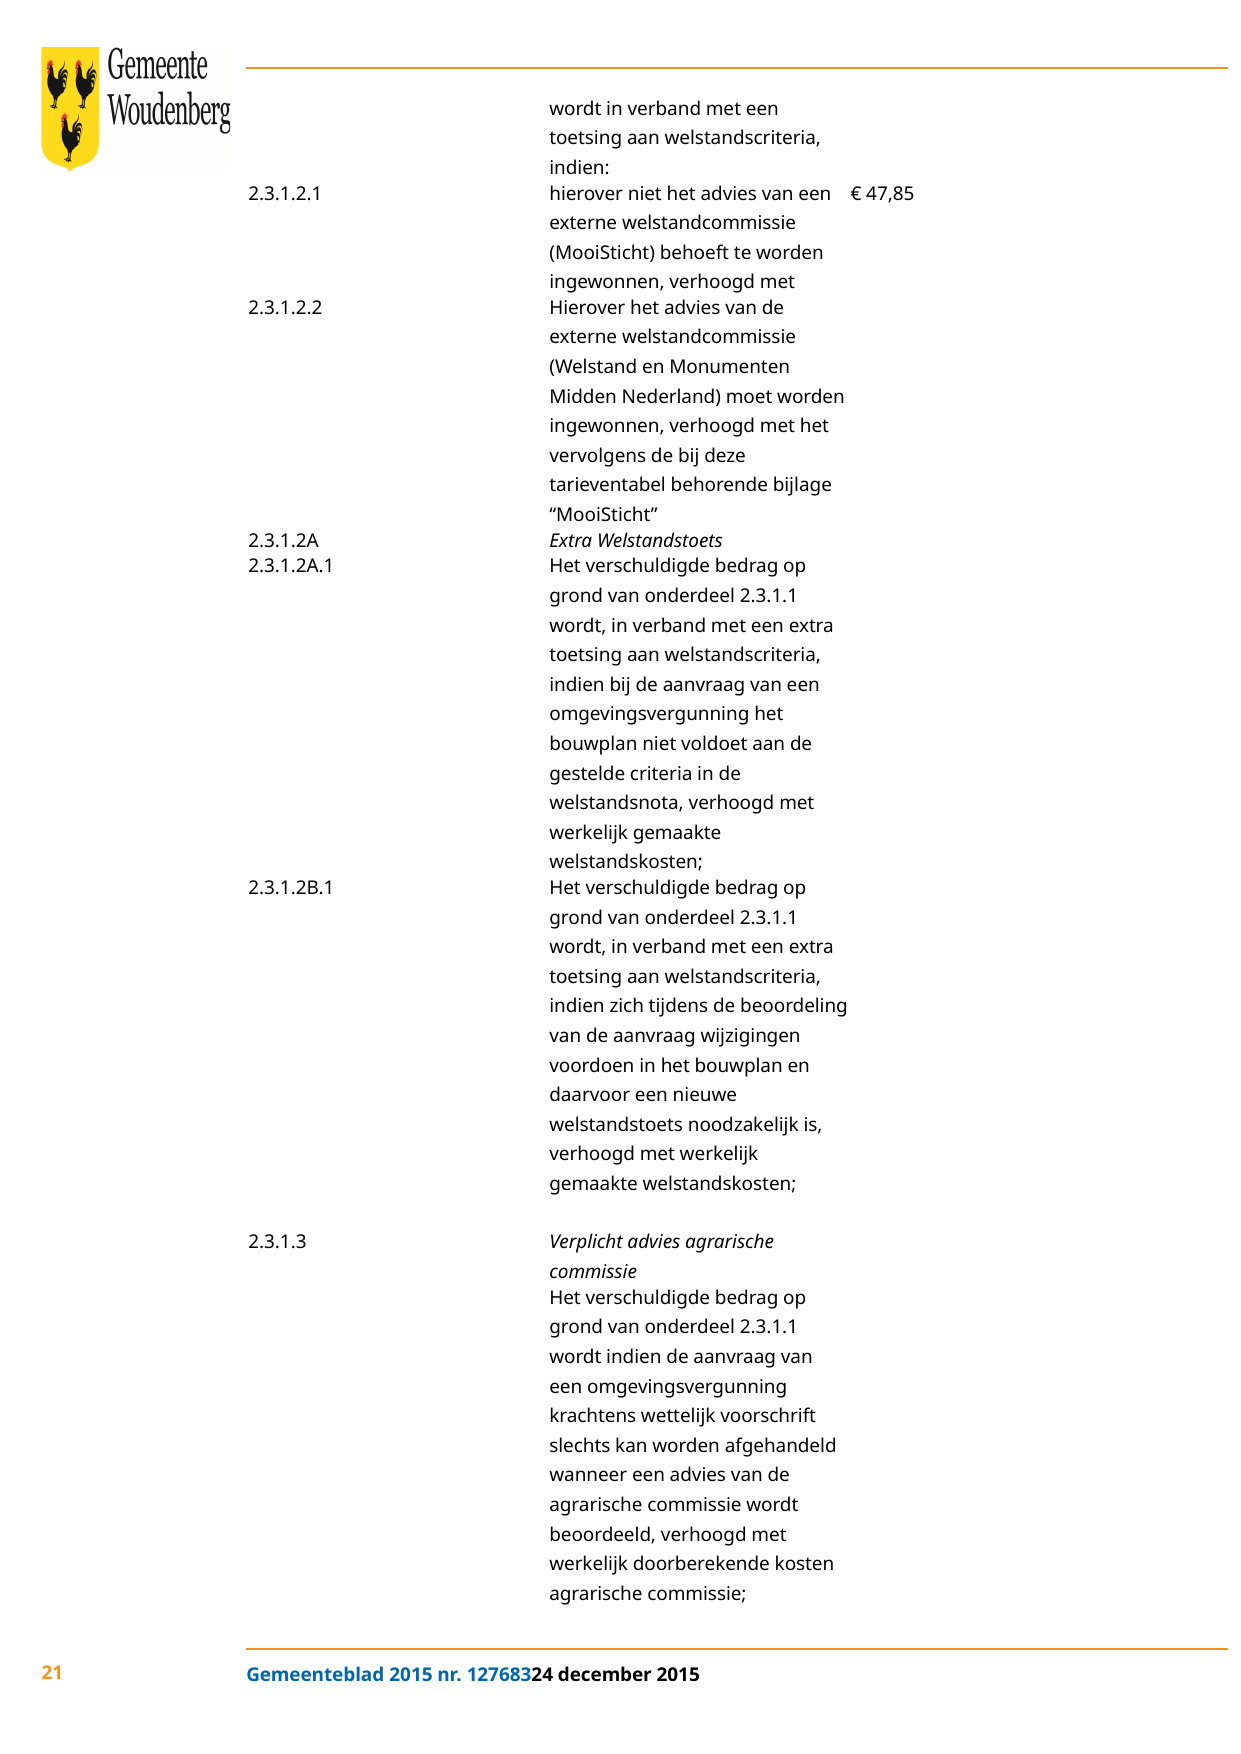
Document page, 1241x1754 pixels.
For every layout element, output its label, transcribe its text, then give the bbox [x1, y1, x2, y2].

table_cell Hierover het advies van de externe welstandcommissie (Welstand en Monumenten Midden Nederland) moet worden ingewonnen, verhoogd met het vervolgens de bij deze tarieventabel behorende bijlage “MooiSticht” [549, 294, 850, 527]
table_cell [850, 527, 1152, 553]
table_header Verplicht advies agrarische commissie [549, 1229, 850, 1284]
table_cell Het verschuldigde bedrag op grond van onderdeel 2.3.1.1 wordt, in verband met een extra toetsing aan welstandscriteria, indien zich tijdens de beoordeling van de aanvraag wijzigingen voordoen in het bouwplan en daarvoor een nieuwe welstandstoets noodzakelijk is, verhoogd met werkelijk gemaakte welstandskosten; [549, 874, 850, 1196]
picture [41, 47, 231, 172]
table_cell Het verschuldigde bedrag op grond van onderdeel 2.3.1.1 wordt, in verband met een extra toetsing aan welstandscriteria, indien bij de aanvraag van een omgevingsvergunning het bouwplan niet voldoet aan de gestelde criteria in de welstandsnota, verhoogd met werkelijk gemaakte welstandskosten; [549, 553, 850, 874]
table_cell [850, 294, 1152, 527]
table_cell [850, 1284, 1152, 1606]
table_cell 2.3.1.2A [248, 527, 549, 553]
table_cell [850, 95, 1152, 180]
table_cell [248, 95, 549, 180]
table_cell hierover niet het advies van een externe welstandcommissie (MooiSticht) behoeft te worden ingewonnen, verhoogd met [549, 180, 850, 294]
table_cell 2.3.1.2A.1 [248, 553, 549, 874]
table_header [850, 1229, 1152, 1284]
table_cell Het verschuldigde bedrag op grond van onderdeel 2.3.1.1 wordt indien de aanvraag van een omgevingsvergunning krachtens wettelijk voorschrift slechts kan worden afgehandeld wanneer een advies van de agrarische commissie wordt beoordeeld, verhoogd met werkelijk doorberekende kosten agrarische commissie; [549, 1284, 850, 1606]
table_cell [850, 874, 1152, 1196]
table_cell 2.3.1.2.2 [248, 294, 549, 527]
table_header 2.3.1.3 [248, 1229, 549, 1284]
table_cell € 47,85 [850, 180, 1152, 294]
table_cell Extra Welstandstoets [549, 527, 850, 553]
table_cell wordt in verband met een toetsing aan welstandscriteria, indien: [549, 95, 850, 180]
table_cell 2.3.1.2.1 [248, 180, 549, 294]
table_cell 2.3.1.2B.1 [248, 874, 549, 1196]
table_cell [248, 1284, 549, 1606]
table_cell [850, 553, 1152, 874]
